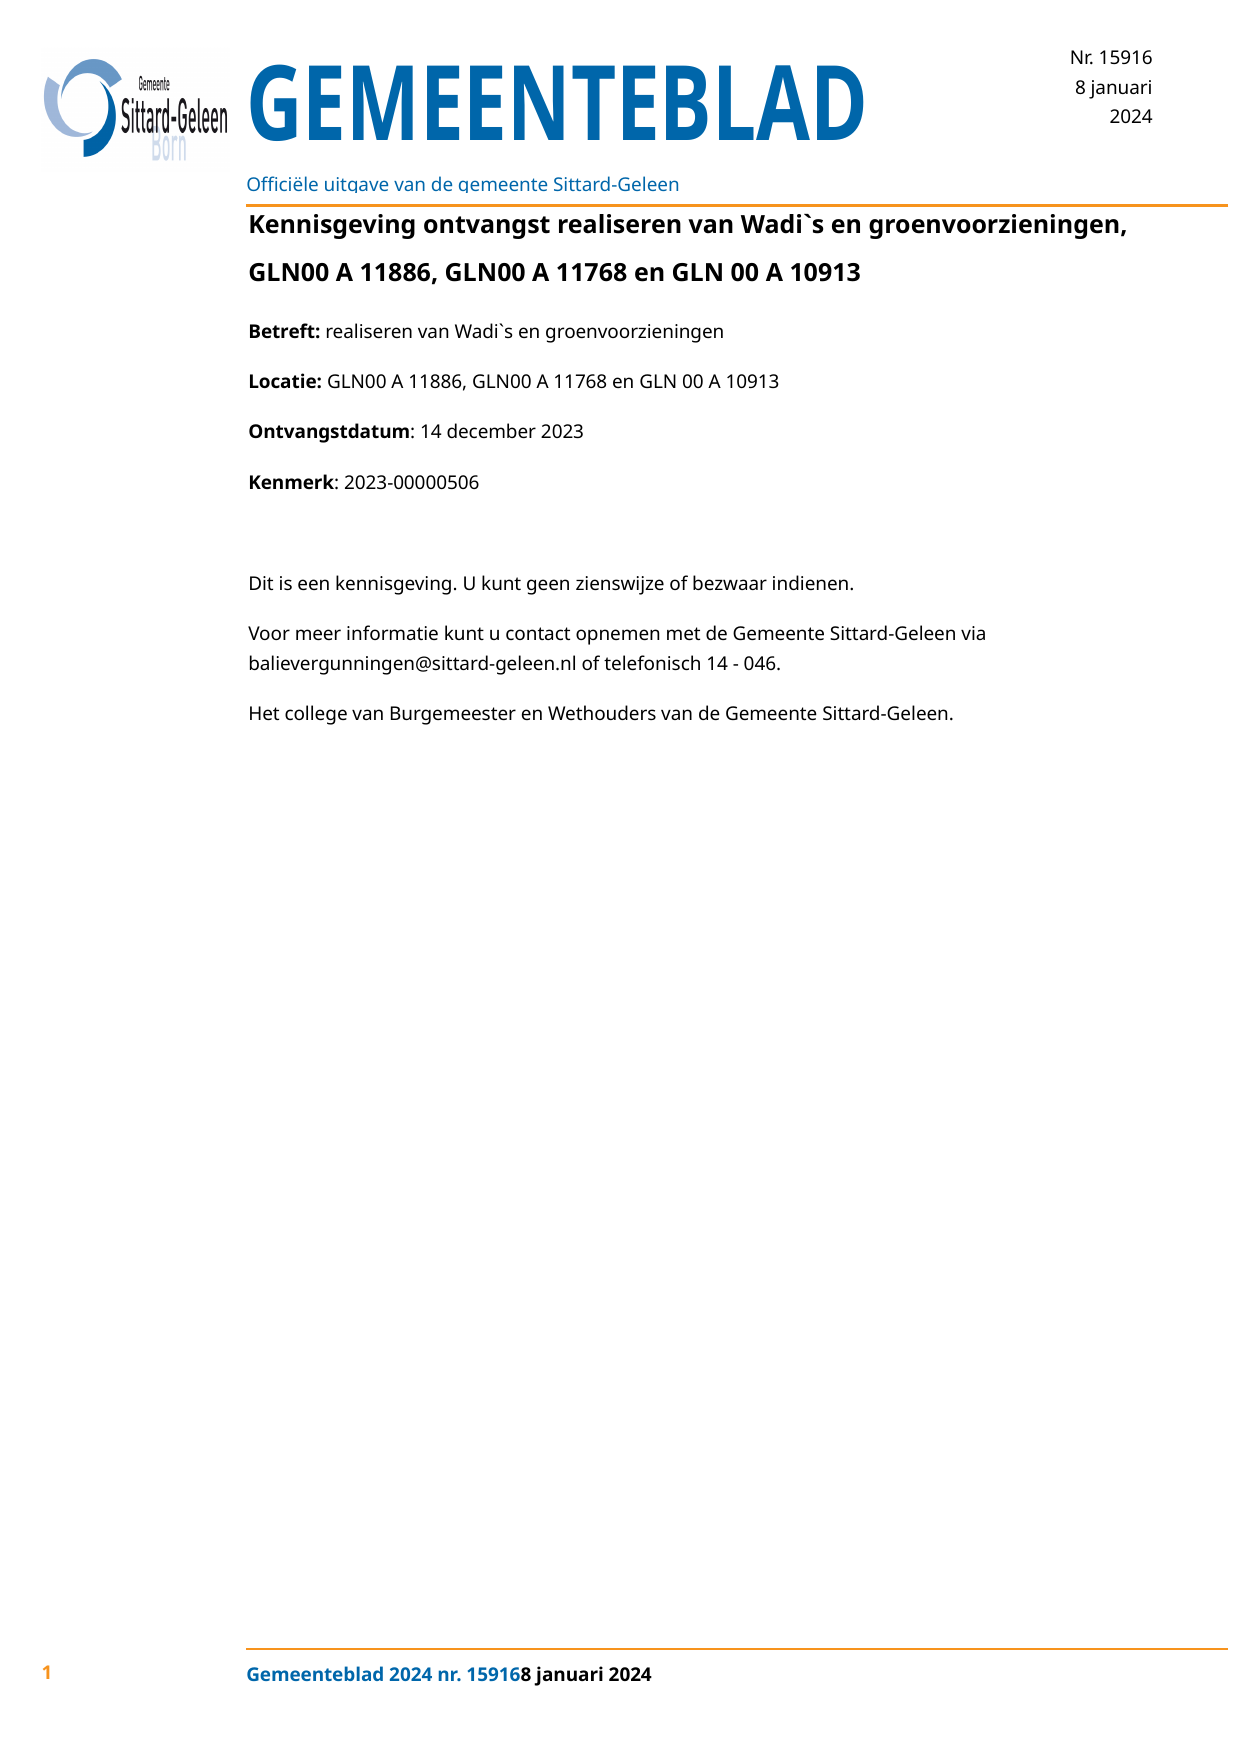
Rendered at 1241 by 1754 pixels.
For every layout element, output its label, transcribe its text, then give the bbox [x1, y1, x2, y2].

text Kennisgeving ontvangst realiseren van Wadi`s en groenvoorzieningen, GLN00 A 11886, GLN00 A 11768 en GLN 00 A 10913 [248, 207, 1152, 288]
picture [41, 47, 231, 172]
text Het college van Burgemeester en Wethouders van de Gemeente Sittard-Geleen. [248, 700, 1152, 726]
text Dit is een kennisgeving. U kunt geen zienswijze of bezwaar indienen. [248, 570, 1152, 596]
text Kenmerk: 2023-00000506 [248, 469, 1152, 495]
text Betreft: realiseren van Wadi`s en groenvoorzieningen [248, 318, 1152, 344]
text Ontvangstdatum: 14 december 2023 [248, 419, 1152, 444]
text Voor meer informatie kunt u contact opnemen met de Gemeente Sittard-Geleen via balievergunningen@sittard-geleen.nl of telefonisch 14 - 046. [248, 620, 1152, 676]
text Locatie: GLN00 A 11886, GLN00 A 11768 en GLN 00 A 10913 [248, 368, 1152, 394]
